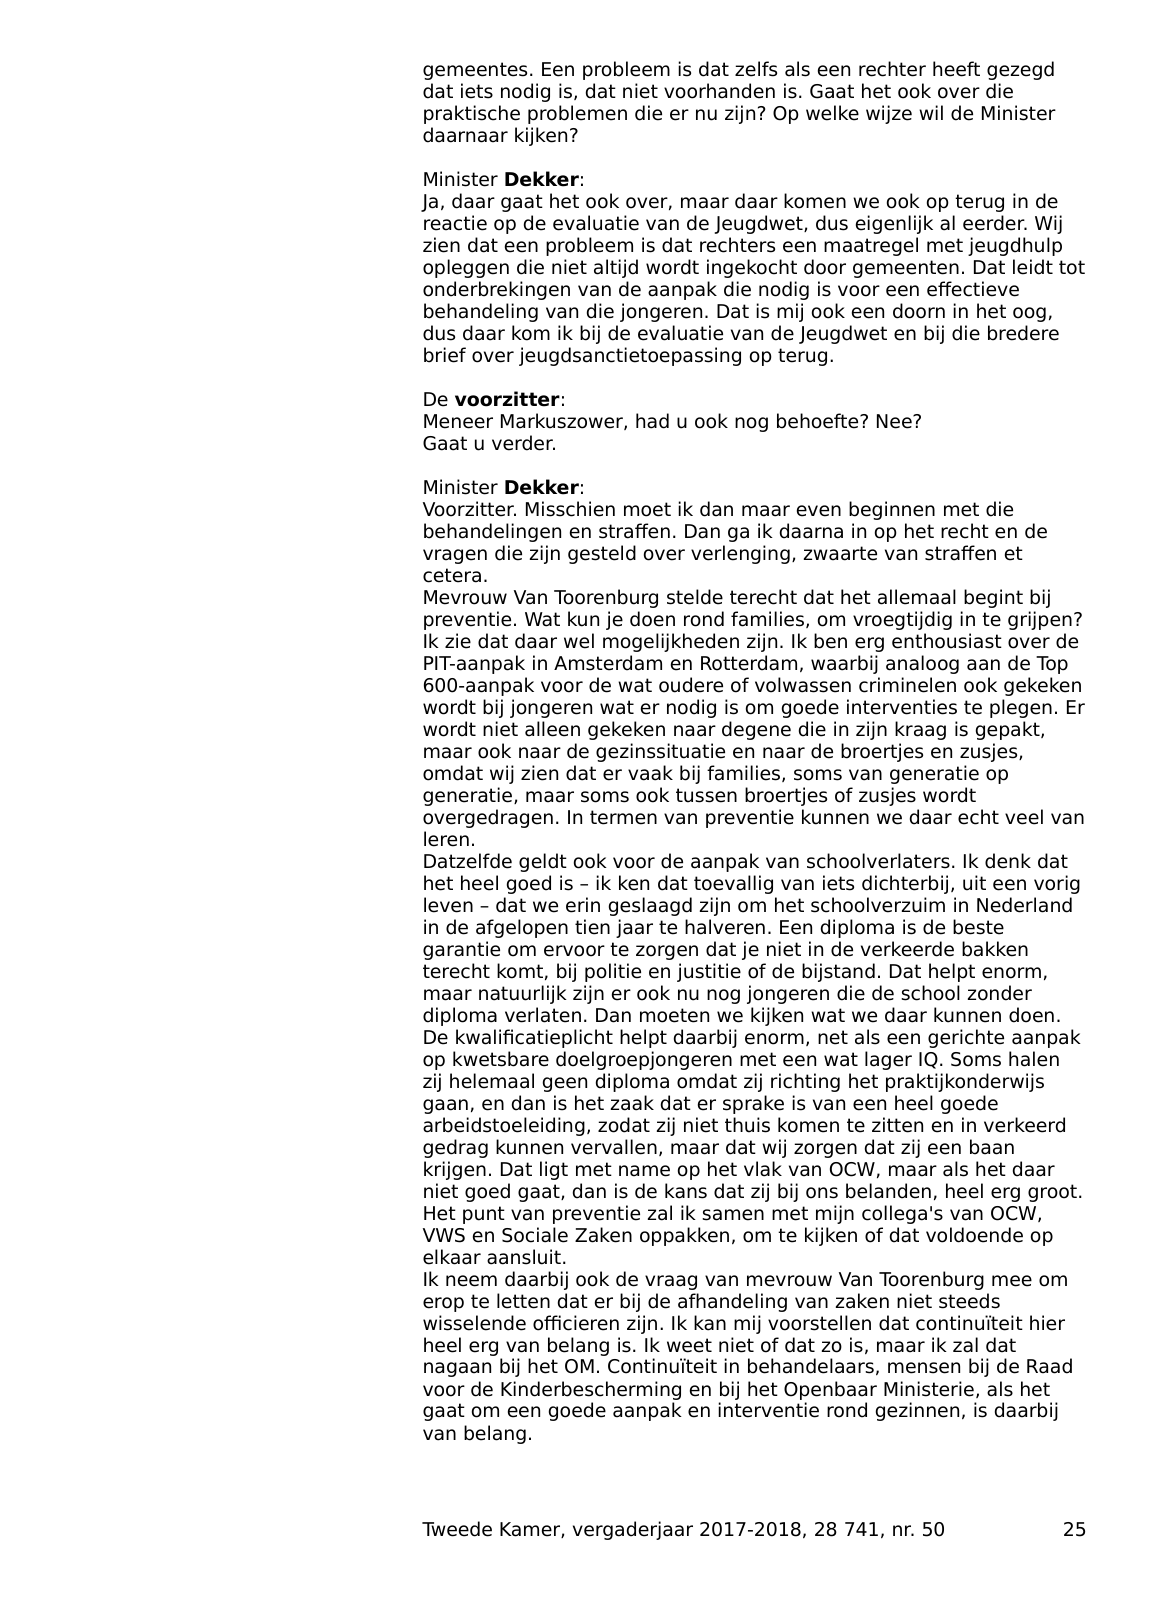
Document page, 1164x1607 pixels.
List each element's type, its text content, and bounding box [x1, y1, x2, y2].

text Mevrouw Van Toorenburg stelde terecht dat het allemaal begint bij preventie. Wat kun je doen rond families, om vroegtijdig in te grijpen? Ik zie dat daar wel mogelijkheden zijn. Ik ben erg enthousiast over de PIT-aanpak in Amsterdam en Rotterdam, waarbij analoog aan de Top 600-aanpak voor de wat oudere of volwassen criminelen ook gekeken wordt bij jongeren wat er nodig is om goede interventies te plegen. Er wordt niet alleen gekeken naar degene die in zijn kraag is gepakt, maar ook naar de gezinssituatie en naar de broertjes en zusjes, omdat wij zien dat er vaak bij families, soms van generatie op generatie, maar soms ook tussen broertjes of zusjes wordt overgedragen. In termen van preventie kunnen we daar echt veel van leren. [422, 587, 1087, 851]
text Ja, daar gaat het ook over, maar daar komen we ook op terug in de reactie op de evaluatie van de Jeugdwet, dus eigenlijk al eerder. Wij zien dat een probleem is dat rechters een maatregel met jeugdhulp opleggen die niet altijd wordt ingekocht door gemeenten. Dat leidt tot onderbrekingen van de aanpak die nodig is voor een effectieve behandeling van die jongeren. Dat is mij ook een doorn in het oog, dus daar kom ik bij de evaluatie van de Jeugdwet en bij die bredere brief over jeugdsanctietoepassing op terug. [422, 191, 1087, 367]
text Datzelfde geldt ook voor de aanpak van schoolverlaters. Ik denk dat het heel goed is – ik ken dat toevallig van iets dichterbij, uit een vorig leven – dat we erin geslaagd zijn om het schoolverzuim in Nederland in de afgelopen tien jaar te halveren. Een diploma is de beste garantie om ervoor te zorgen dat je niet in de verkeerde bakken terecht komt, bij politie en justitie of de bijstand. Dat helpt enorm, maar natuurlijk zijn er ook nu nog jongeren die de school zonder diploma verlaten. Dan moeten we kijken wat we daar kunnen doen. De kwalificatieplicht helpt daarbij enorm, net als een gerichte aanpak op kwetsbare doelgroepjongeren met een wat lager IQ. Soms halen zij helemaal geen diploma omdat zij richting het praktijkonderwijs gaan, en dan is het zaak dat er sprake is van een heel goede arbeidstoeleiding, zodat zij niet thuis komen te zitten en in verkeerd gedrag kunnen vervallen, maar dat wij zorgen dat zij een baan krijgen. Dat ligt met name op het vlak van OCW, maar als het daar niet goed gaat, dan is de kans dat zij bij ons belanden, heel erg groot. Het punt van preventie zal ik samen met mijn collega's van OCW, VWS en Sociale Zaken oppakken, om te kijken of dat voldoende op elkaar aansluit. [422, 851, 1087, 1268]
text Gaat u verder. [422, 433, 1087, 455]
text gemeentes. Een probleem is dat zelfs als een rechter heeft gezegd dat iets nodig is, dat niet voorhanden is. Gaat het ook over die praktische problemen die er nu zijn? Op welke wijze wil de Minister daarnaar kijken? [422, 59, 1087, 147]
text Voorzitter. Misschien moet ik dan maar even beginnen met die behandelingen en straffen. Dan ga ik daarna in op het recht en de vragen die zijn gesteld over verlenging, zwaarte van straffen et cetera. [422, 499, 1087, 587]
text Minister Dekker: [422, 169, 1087, 191]
text Ik neem daarbij ook de vraag van mevrouw Van Toorenburg mee om erop te letten dat er bij de afhandeling van zaken niet steeds wisselende officieren zijn. Ik kan mij voorstellen dat continuïteit hier heel erg van belang is. Ik weet niet of dat zo is, maar ik zal dat nagaan bij het OM. Continuïteit in behandelaars, mensen bij de Raad voor de Kinderbescherming en bij het Openbaar Ministerie, als het gaat om een goede aanpak en interventie rond gezinnen, is daarbij van belang. [422, 1268, 1087, 1444]
text Meneer Markuszower, had u ook nog behoefte? Nee? [422, 411, 1087, 433]
text De voorzitter: [422, 389, 1087, 411]
text Minister Dekker: [422, 477, 1087, 499]
